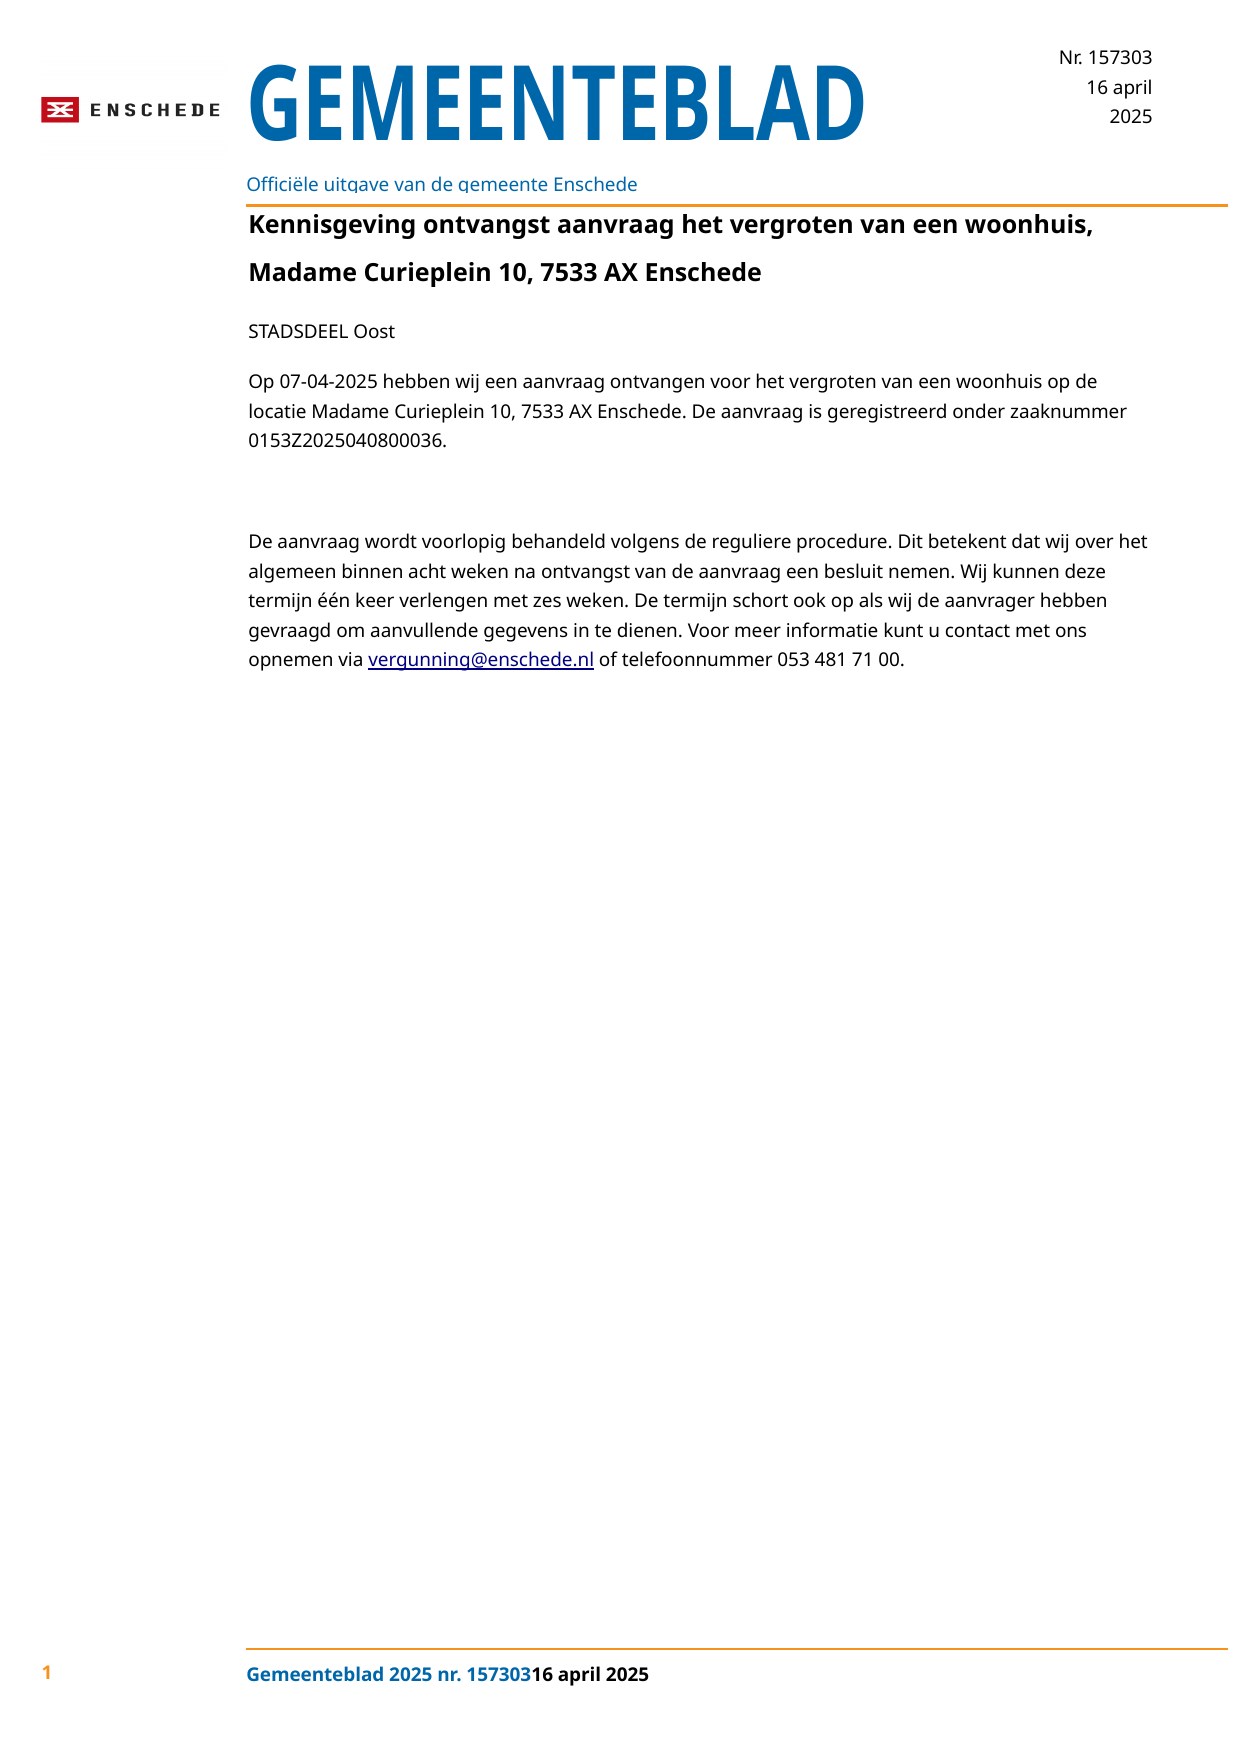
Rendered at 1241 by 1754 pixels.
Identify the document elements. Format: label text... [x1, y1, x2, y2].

text Kennisgeving ontvangst aanvraag het vergroten van een woonhuis, Madame Curieplein 10, 7533 AX Enschede [248, 207, 1152, 288]
text STADSDEEL Oost [248, 318, 1152, 344]
text De aanvraag wordt voorlopig behandeld volgens de reguliere procedure. Dit betekent dat wij over het algemeen binnen acht weken na ontvangst van de aanvraag een besluit nemen. Wij kunnen deze termijn één keer verlengen met zes weken. De termijn schort ook op als wij de aanvrager hebben gevraagd om aanvullende gegevens in te dienen. Voor meer informatie kunt u contact met ons opnemen via vergunning@enschede.nl of telefoonnummer 053 481 71 00. [248, 528, 1152, 672]
text Op 07-04-2025 hebben wij een aanvraag ontvangen voor het vergroten van een woonhuis op de locatie Madame Curieplein 10, 7533 AX Enschede. De aanvraag is geregistreerd onder zaaknummer 0153Z2025040800036. [248, 368, 1152, 453]
picture [41, 47, 231, 172]
